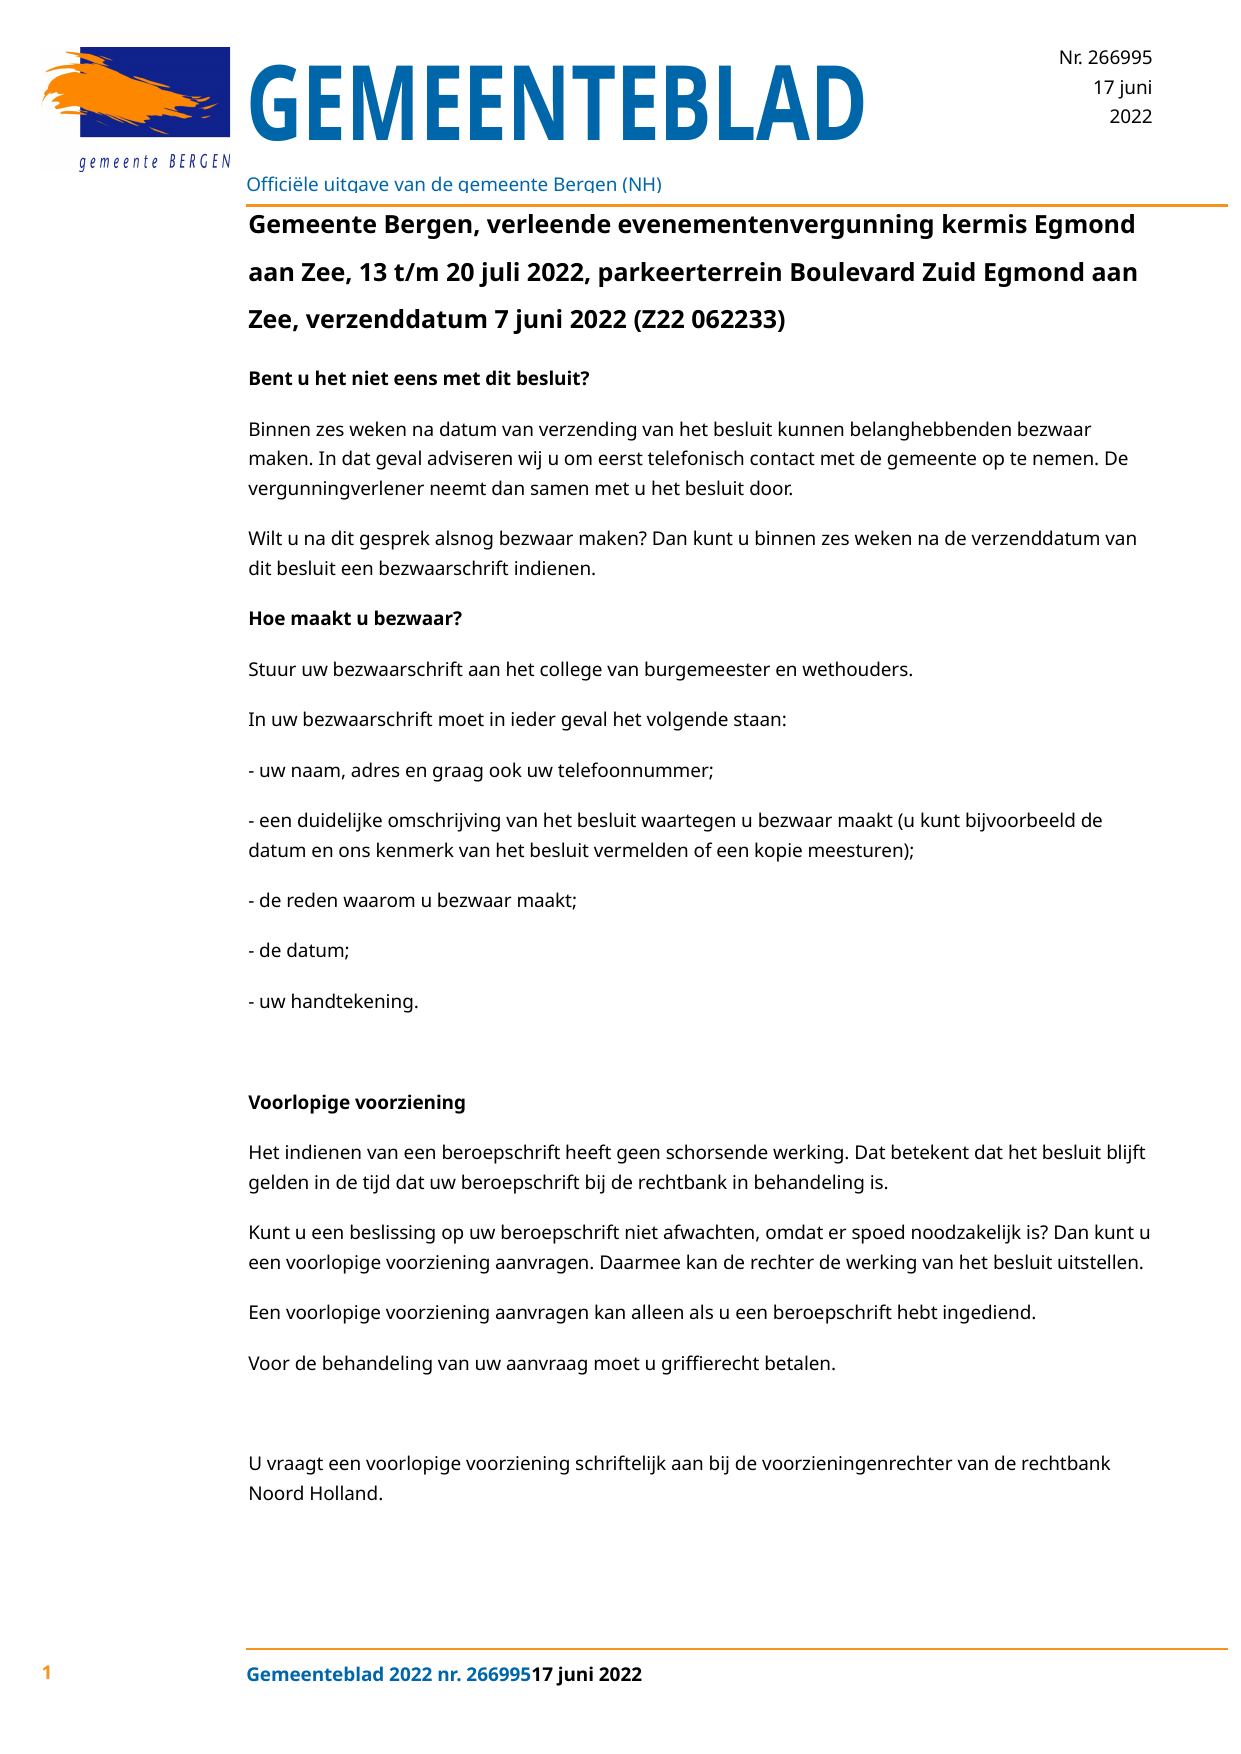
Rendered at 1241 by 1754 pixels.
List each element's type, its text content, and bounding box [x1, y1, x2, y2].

text Bent u het niet eens met dit besluit? [248, 366, 1152, 391]
text Binnen zes weken na datum van verzending van het besluit kunnen belanghebbenden bezwaar maken. In dat geval adviseren wij u om eerst telefonisch contact met de gemeente op te nemen. De vergunningverlener neemt dan samen met u het besluit door. [248, 416, 1152, 501]
text In uw bezwaarschrift moet in ieder geval het volgende staan: [248, 706, 1152, 732]
text U vraagt een voorlopige voorziening schriftelijk aan bij de voorzieningenrechter van de rechtbank Noord Holland. [248, 1451, 1152, 1506]
text Een voorlopige voorziening aanvragen kan alleen als u een beroepschrift hebt ingediend. [248, 1299, 1152, 1325]
text Hoe maakt u bezwaar? [248, 606, 1152, 631]
text - uw naam, adres en graag ook uw telefoonnummer; [248, 757, 1152, 782]
text - de datum; [248, 938, 1152, 963]
text - een duidelijke omschrijving van het besluit waartegen u bezwaar maakt (u kunt bijvoorbeeld de datum en ons kenmerk van het besluit vermelden of een kopie meesturen); [248, 807, 1152, 862]
text Kunt u een beslissing op uw beroepschrift niet afwachten, omdat er spoed noodzakelijk is? Dan kunt u een voorlopige voorziening aanvragen. Daarmee kan de rechter de werking van het besluit uitstellen. [248, 1219, 1152, 1274]
text Het indienen van een beroepschrift heeft geen schorsende werking. Dat betekent dat het besluit blijft gelden in de tijd dat uw beroepschrift bij de rechtbank in behandeling is. [248, 1139, 1152, 1194]
text Stuur uw bezwaarschrift aan het college van burgemeester en wethouders. [248, 656, 1152, 682]
text Voor de behandeling van uw aanvraag moet u griffierecht betalen. [248, 1350, 1152, 1375]
picture [41, 47, 231, 172]
text - de reden waarom u bezwaar maakt; [248, 887, 1152, 913]
text Gemeente Bergen, verleende evenementenvergunning kermis Egmond aan Zee, 13 t/m 20 juli 2022, parkeerterrein Boulevard Zuid Egmond aan Zee, verzenddatum 7 juni 2022 (Z22 062233) [248, 207, 1152, 336]
text Voorlopige voorziening [248, 1089, 1152, 1114]
text - uw handtekening. [248, 988, 1152, 1014]
text Wilt u na dit gesprek alsnog bezwaar maken? Dan kunt u binnen zes weken na de verzenddatum van dit besluit een bezwaarschrift indienen. [248, 526, 1152, 581]
